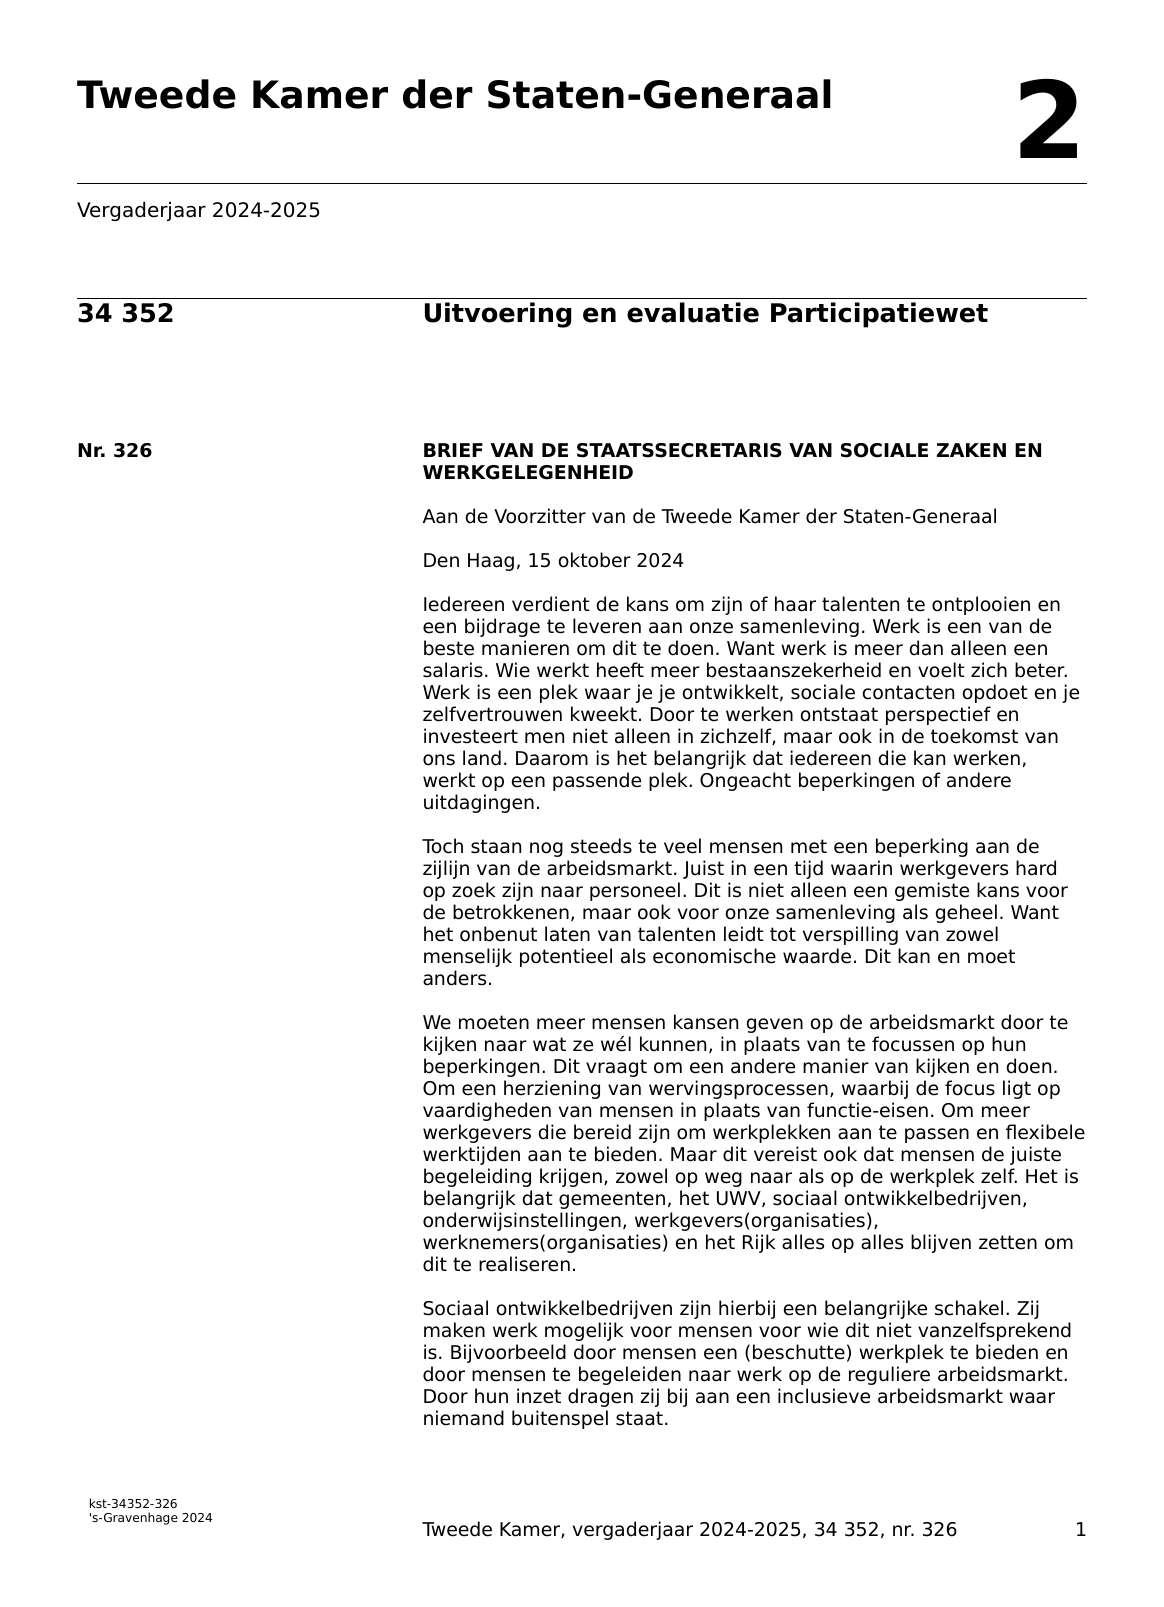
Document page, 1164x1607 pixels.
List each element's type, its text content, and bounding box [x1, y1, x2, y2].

text Aan de Voorzitter van de Tweede Kamer der Staten-Generaal [422, 506, 1087, 528]
subtitle Nr. 326 BRIEF VAN DE STAATSSECRETARIS VAN SOCIALE ZAKEN EN WERKGELEGENHEID [77, 440, 1087, 484]
text 's-Gravenhage 2024 [88, 1511, 323, 1525]
table_header Tweede Kamer der Staten-Generaal [77, 59, 886, 183]
subtitle 34 352 Uitvoering en evaluatie Participatiewet [77, 299, 1087, 329]
text We moeten meer mensen kansen geven op de arbeidsmarkt door te kijken naar wat ze wél kunnen, in plaats van te focussen op hun beperkingen. Dit vraagt om een andere manier van kijken en doen. Om een herziening van wervingsprocessen, waarbij de focus ligt op vaardigheden van mensen in plaats van functie-eisen. Om meer werkgevers die bereid zijn om werkplekken aan te passen en flexibele werktijden aan te bieden. Maar dit vereist ook dat mensen de juiste begeleiding krijgen, zowel op weg naar als op de werkplek zelf. Het is belangrijk dat gemeenten, het UWV, sociaal ontwikkelbedrijven, onderwijsinstellingen, werkgevers(organisaties), werknemers(organisaties) en het Rijk alles op alles blijven zetten om dit te realiseren. [422, 1012, 1087, 1276]
text Sociaal ontwikkelbedrijven zijn hierbij een belangrijke schakel. Zij maken werk mogelijk voor mensen voor wie dit niet vanzelfsprekend is. Bijvoorbeeld door mensen een (beschutte) werkplek te bieden en door mensen te begeleiden naar werk op de reguliere arbeidsmarkt. Door hun inzet dragen zij bij aan een inclusieve arbeidsmarkt waar niemand buitenspel staat. [422, 1298, 1087, 1430]
text Den Haag, 15 oktober 2024 [422, 550, 1087, 572]
text Toch staan nog steeds te veel mensen met een beperking aan de zijlijn van de arbeidsmarkt. Juist in een tijd waarin werkgevers hard op zoek zijn naar personeel. Dit is niet alleen een gemiste kans voor de betrokkenen, maar ook voor onze samenleving als geheel. Want het onbenut laten van talenten leidt tot verspilling van zowel menselijk potentieel als economische waarde. Dit kan en moet anders. [422, 836, 1087, 990]
text kst-34352-326 [88, 1497, 323, 1511]
table_cell Vergaderjaar 2024-2025 [77, 184, 1087, 298]
table_header 2 [886, 59, 1087, 183]
text Iedereen verdient de kans om zijn of haar talenten te ontplooien en een bijdrage te leveren aan onze samenleving. Werk is een van de beste manieren om dit te doen. Want werk is meer dan alleen een salaris. Wie werkt heeft meer bestaanszekerheid en voelt zich beter. Werk is een plek waar je je ontwikkelt, sociale contacten opdoet en je zelfvertrouwen kweekt. Door te werken ontstaat perspectief en investeert men niet alleen in zichzelf, maar ook in de toekomst van ons land. Daarom is het belangrijk dat iedereen die kan werken, werkt op een passende plek. Ongeacht beperkingen of andere uitdagingen. [422, 594, 1087, 814]
